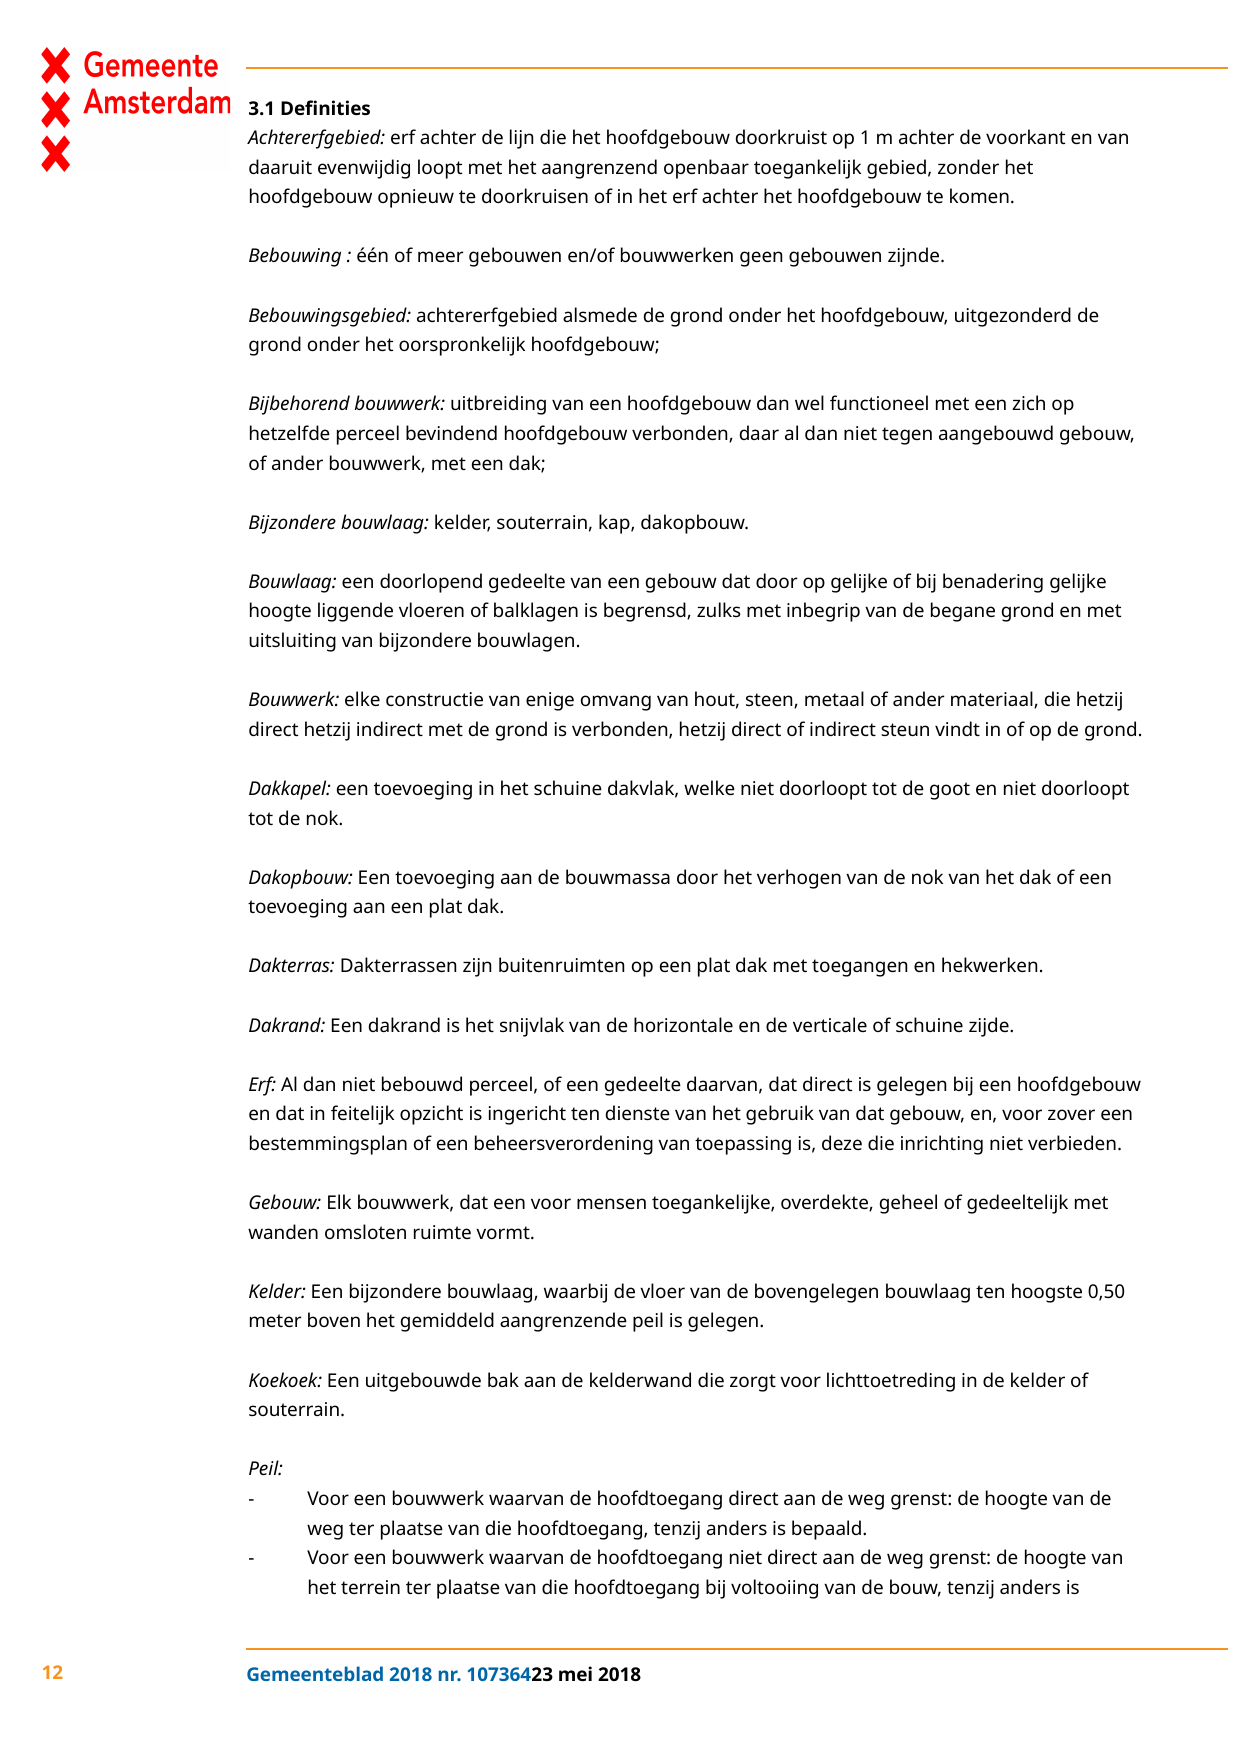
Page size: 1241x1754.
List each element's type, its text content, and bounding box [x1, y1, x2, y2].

text Peil: [248, 1456, 1152, 1481]
text Achtererfgebied: erf achter de lijn die het hoofdgebouw doorkruist op 1 m achter de voorkant en van daaruit evenwijdig loopt met het aangrenzend openbaar toegankelijk gebied, zonder het hoofdgebouw opnieuw te doorkruisen of in het erf achter het hoofdgebouw te komen. [248, 124, 1152, 209]
text Bouwlaag: een doorlopend gedeelte van een gebouw dat door op gelijke of bij benadering gelijke hoogte liggende vloeren of balklagen is begrensd, zulks met inbegrip van de begane grond en met uitsluiting van bijzondere bouwlagen. [248, 568, 1152, 653]
text Bebouwing : één of meer gebouwen en/of bouwwerken geen gebouwen zijnde. [248, 243, 1152, 268]
text Kelder: Een bijzondere bouwlaag, waarbij de vloer van de bovengelegen bouwlaag ten hoogste 0,50 meter boven het gemiddeld aangrenzende peil is gelegen. [248, 1278, 1152, 1333]
text Koekoek: Een uitgebouwde bak aan de kelderwand die zorgt voor lichttoetreding in de kelder of souterrain. [248, 1367, 1152, 1422]
text Bebouwingsgebied: achtererfgebied alsmede de grond onder het hoofdgebouw, uitgezonderd de grond onder het oorspronkelijk hoofdgebouw; [248, 302, 1152, 357]
text Erf: Al dan niet bebouwd perceel, of een gedeelte daarvan, dat direct is gelegen bij een hoofdgebouw en dat in feitelijk opzicht is ingericht ten dienste van het gebruik van dat gebouw, en, voor zover een bestemmingsplan of een beheersverordening van toepassing is, deze die inrichting niet verbieden. [248, 1071, 1152, 1156]
text Dakkapel: een toevoeging in het schuine dakvlak, welke niet doorloopt tot de goot en niet doorloopt tot de nok. [248, 775, 1152, 831]
text Bijzondere bouwlaag: kelder, souterrain, kap, dakopbouw. [248, 509, 1152, 535]
text Dakopbouw: Een toevoeging aan de bouwmassa door het verhogen van de nok van het dak of een toevoeging aan een plat dak. [248, 864, 1152, 919]
list Voor een bouwwerk waarvan de hoofdtoegang niet direct aan de weg grenst: de hoogte van het terrein ter plaatse van die hoofdtoegang bij voltooiing van de bouw, tenzij anders is [248, 1544, 1152, 1600]
text 3.1 Definities [248, 95, 1152, 121]
text Bijbehorend bouwwerk: uitbreiding van een hoofdgebouw dan wel functioneel met een zich op hetzelfde perceel bevindend hoofdgebouw verbonden, daar al dan niet tegen aangebouwd gebouw, of ander bouwwerk, met een dak; [248, 391, 1152, 476]
picture [41, 47, 231, 172]
text Dakrand: Een dakrand is het snijvlak van de horizontale en de verticale of schuine zijde. [248, 1012, 1152, 1038]
text Gebouw: Elk bouwwerk, dat een voor mensen toegankelijke, overdekte, geheel of gedeeltelijk met wanden omsloten ruimte vormt. [248, 1189, 1152, 1245]
text Dakterras: Dakterrassen zijn buitenruimten op een plat dak met toegangen en hekwerken. [248, 953, 1152, 978]
text Bouwwerk: elke constructie van enige omvang van hout, steen, metaal of ander materiaal, die hetzij direct hetzij indirect met de grond is verbonden, hetzij direct of indirect steun vindt in of op de grond. [248, 686, 1152, 742]
list Voor een bouwwerk waarvan de hoofdtoegang direct aan de weg grenst: de hoogte van de weg ter plaatse van die hoofdtoegang, tenzij anders is bepaald. [248, 1485, 1152, 1541]
